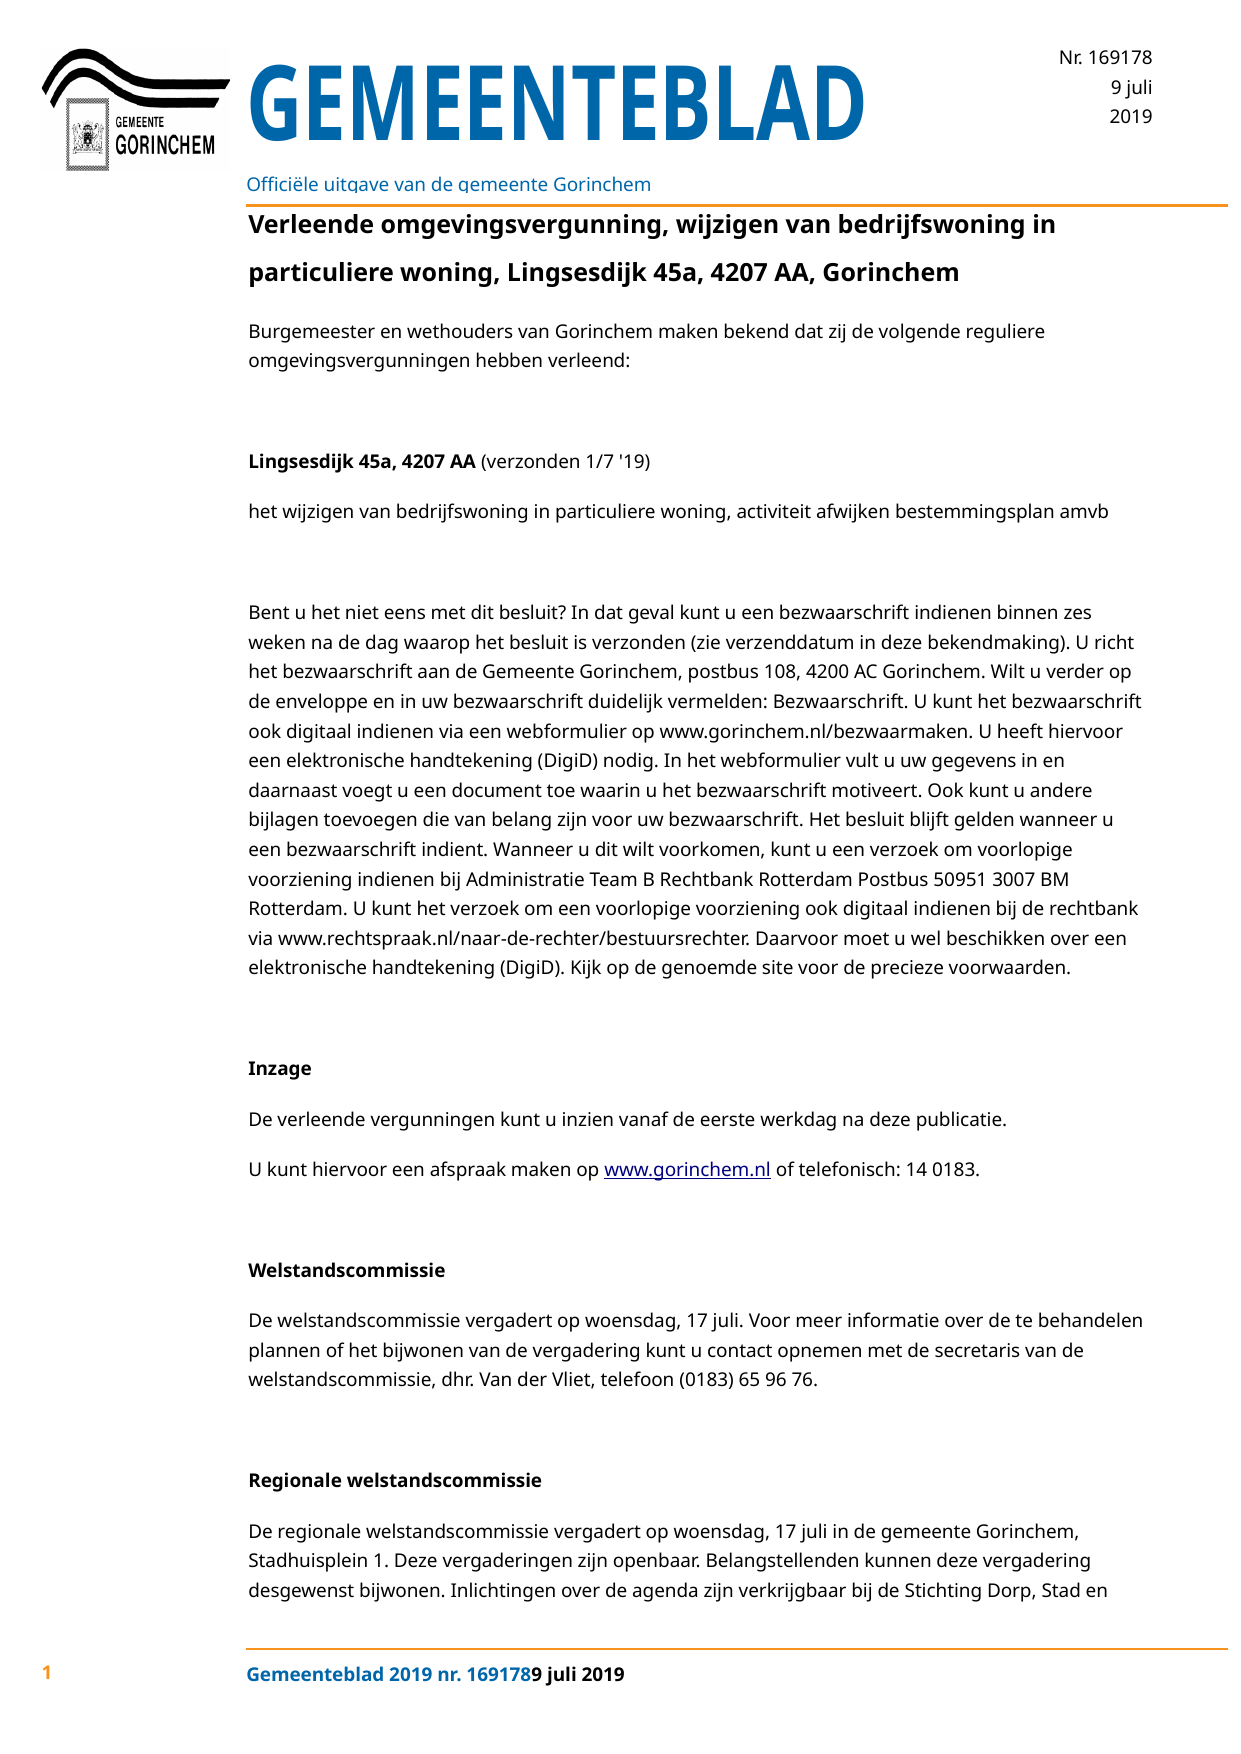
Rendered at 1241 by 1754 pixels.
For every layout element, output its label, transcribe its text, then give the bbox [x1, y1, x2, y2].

text Verleende omgevingsvergunning, wijzigen van bedrijfswoning in particuliere woning, Lingsesdijk 45a, 4207 AA, Gorinchem [248, 207, 1152, 288]
text De verleende vergunningen kunt u inzien vanaf de eerste werkdag na deze publicatie. [248, 1106, 1152, 1132]
text Burgemeester en wethouders van Gorinchem maken bekend dat zij de volgende reguliere omgevingsvergunningen hebben verleend: [248, 318, 1152, 373]
text Bent u het niet eens met dit besluit? In dat geval kunt u een bezwaarschrift indienen binnen zes weken na de dag waarop het besluit is verzonden (zie verzenddatum in deze bekendmaking). U richt het bezwaarschrift aan de Gemeente Gorinchem, postbus 108, 4200 AC Gorinchem. Wilt u verder op de enveloppe en in uw bezwaarschrift duidelijk vermelden: Bezwaarschrift. U kunt het bezwaarschrift ook digitaal indienen via een webformulier op www.gorinchem.nl/bezwaarmaken. U heeft hiervoor een elektronische handtekening (DigiD) nodig. In het webformulier vult u uw gegevens in en daarnaast voegt u een document toe waarin u het bezwaarschrift motiveert. Ook kunt u andere bijlagen toevoegen die van belang zijn voor uw bezwaarschrift. Het besluit blijft gelden wanneer u een bezwaarschrift indient. Wanneer u dit wilt voorkomen, kunt u een verzoek om voorlopige voorziening indienen bij Administratie Team B Rechtbank Rotterdam Postbus 50951 3007 BM Rotterdam. U kunt het verzoek om een voorlopige voorziening ook digitaal indienen bij de rechtbank via www.rechtspraak.nl/naar-de-rechter/bestuursrechter. Daarvoor moet u wel beschikken over een elektronische handtekening (DigiD). Kijk op de genoemde site voor de precieze voorwaarden. [248, 599, 1152, 980]
text Inzage [248, 1055, 1152, 1081]
text De regionale welstandscommissie vergadert op woensdag, 17 juli in de gemeente Gorinchem, Stadhuisplein 1. Deze vergaderingen zijn openbaar. Belangstellenden kunnen deze vergadering desgewenst bijwonen. Inlichtingen over de agenda zijn verkrijgbaar bij de Stichting Dorp, Stad en [248, 1518, 1152, 1603]
text De welstandscommissie vergadert op woensdag, 17 juli. Voor meer informatie over de te behandelen plannen of het bijwonen van de vergadering kunt u contact opnemen met de secretaris van de welstandscommissie, dhr. Van der Vliet, telefoon (0183) 65 96 76. [248, 1307, 1152, 1392]
picture [41, 47, 231, 172]
text Regionale welstandscommissie [248, 1467, 1152, 1493]
text het wijzigen van bedrijfswoning in particuliere woning, activiteit afwijken bestemmingsplan amvb [248, 499, 1152, 524]
text U kunt hiervoor een afspraak maken op www.gorinchem.nl of telefonisch: 14 0183. [248, 1156, 1152, 1182]
text Welstandscommissie [248, 1257, 1152, 1283]
text Lingsesdijk 45a, 4207 AA (verzonden 1/7 '19) [248, 448, 1152, 474]
